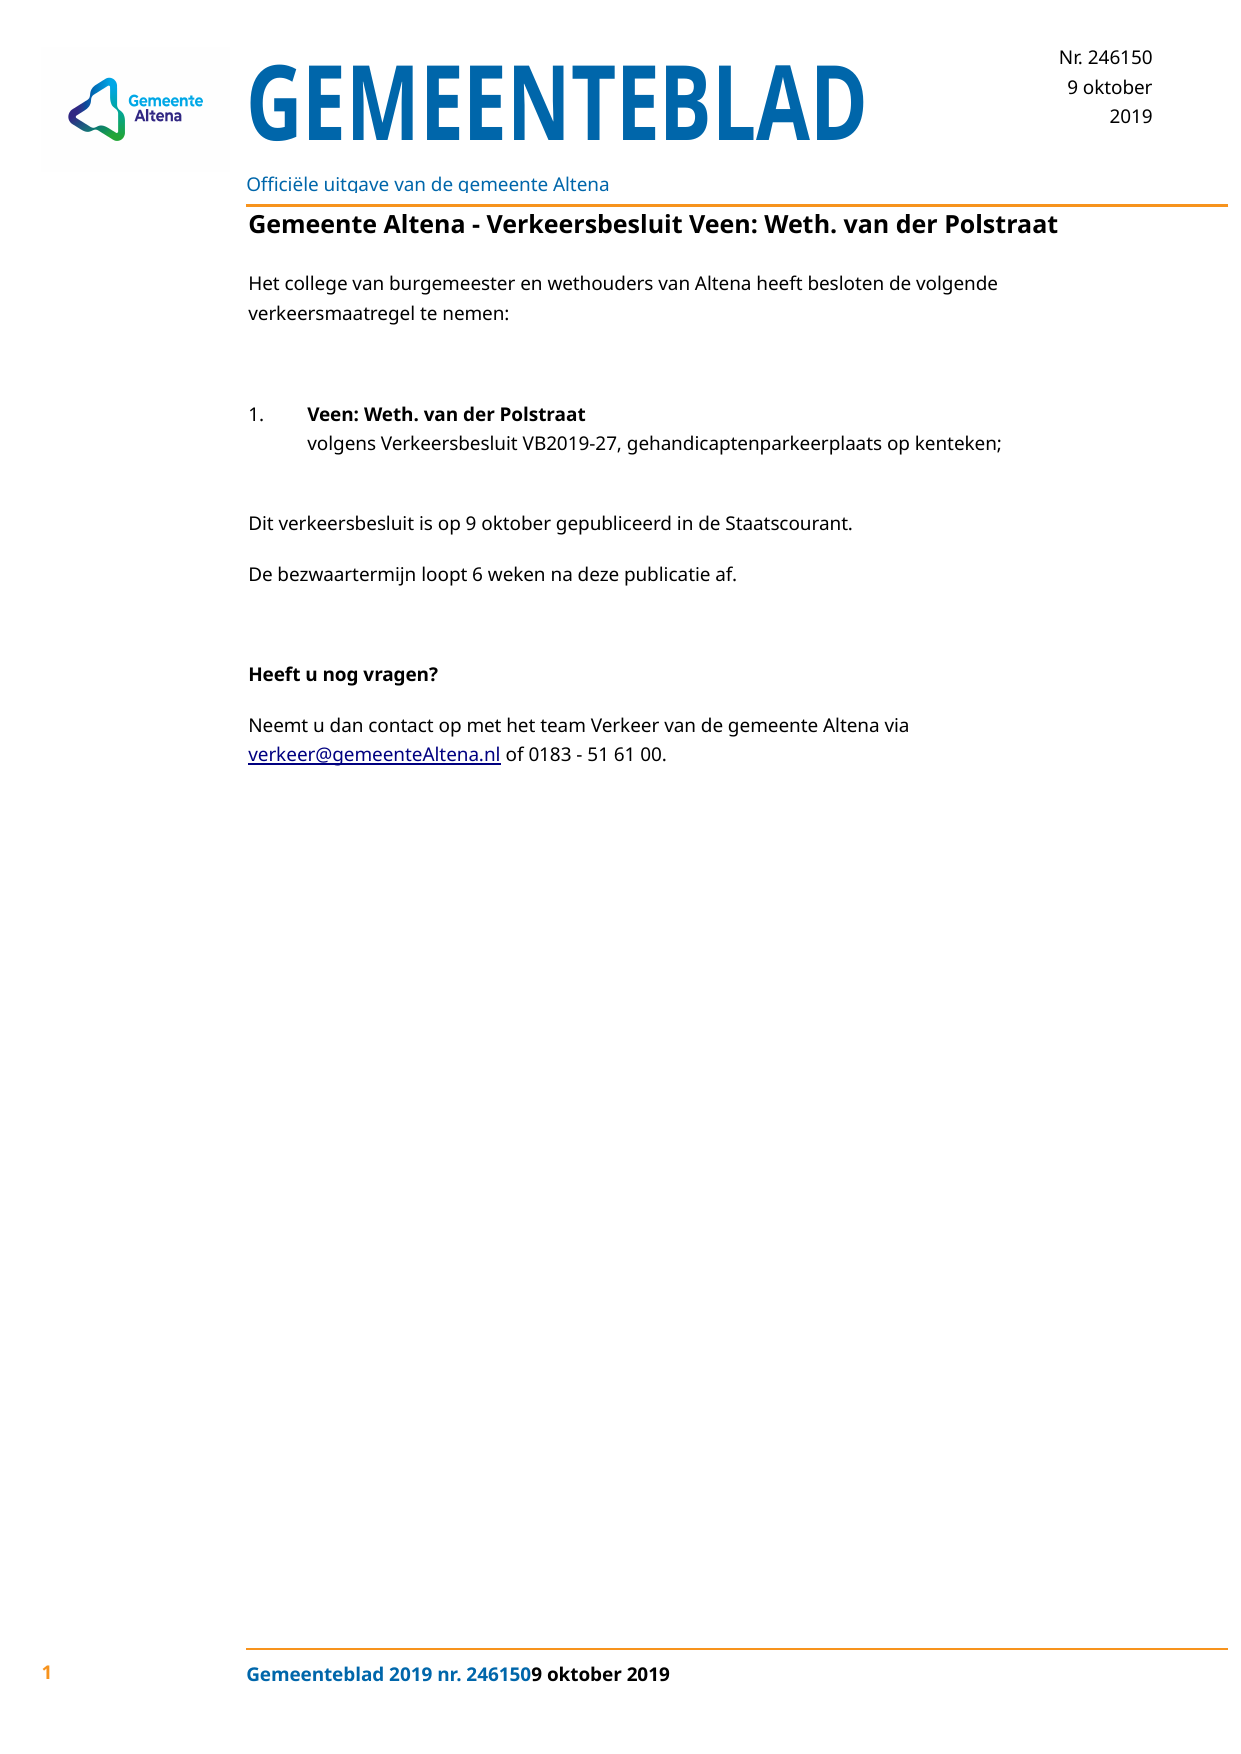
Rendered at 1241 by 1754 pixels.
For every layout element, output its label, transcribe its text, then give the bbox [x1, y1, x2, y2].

text Het college van burgemeester en wethouders van Altena heeft besloten de volgende verkeersmaatregel te nemen: [248, 270, 1152, 326]
list volgens Verkeersbesluit VB2019-27, gehandicaptenparkeerplaats op kenteken; [248, 430, 1152, 456]
text Neemt u dan contact op met het team Verkeer van de gemeente Altena via verkeer@gemeenteAltena.nl of 0183 - 51 61 00. [248, 712, 1152, 767]
list Veen: Weth. van der Polstraat [248, 401, 1152, 426]
text De bezwaartermijn loopt 6 weken na deze publicatie af. [248, 561, 1152, 586]
picture [41, 47, 231, 172]
text Dit verkeersbesluit is op 9 oktober gepubliceerd in de Staatscourant. [248, 510, 1152, 536]
text Heeft u nog vragen? [248, 662, 1152, 687]
text Gemeente Altena - Verkeersbesluit Veen: Weth. van der Polstraat [248, 207, 1152, 241]
